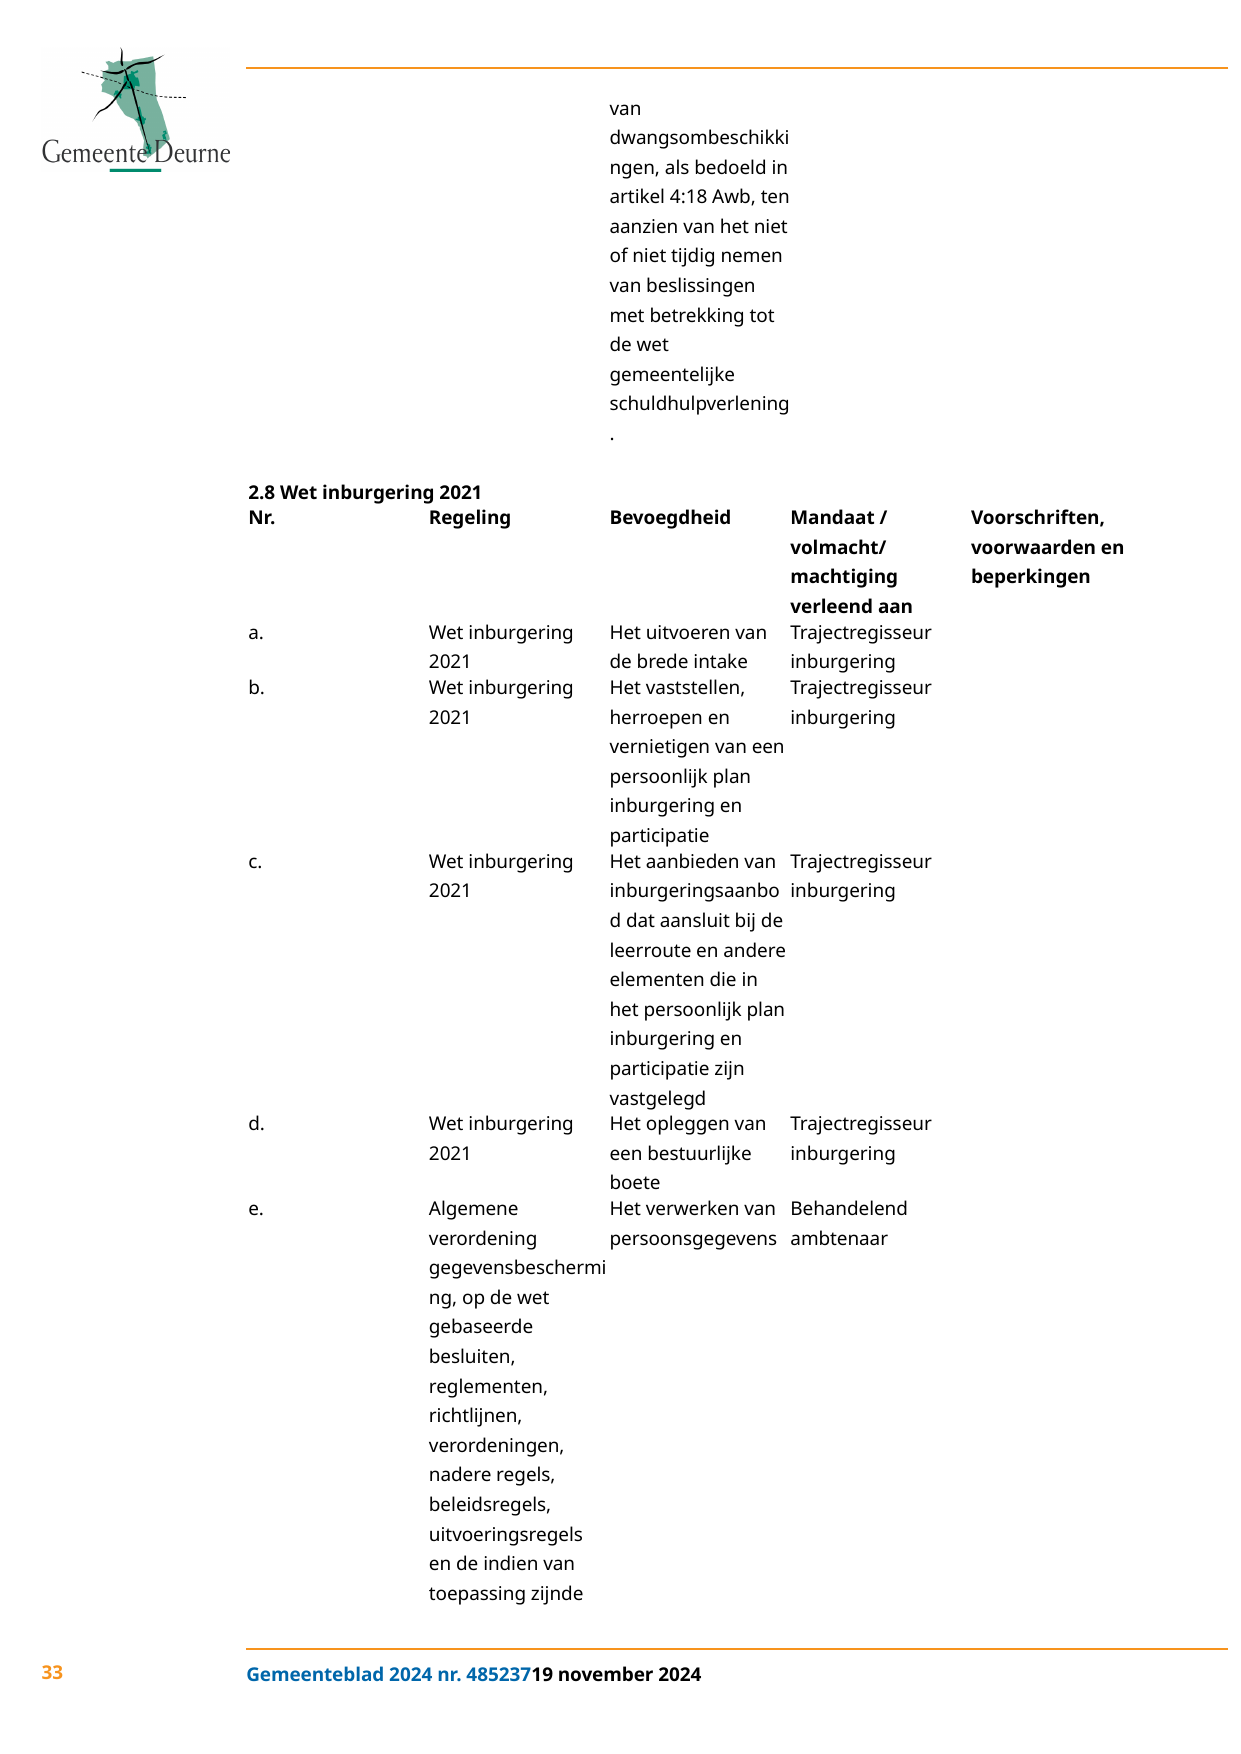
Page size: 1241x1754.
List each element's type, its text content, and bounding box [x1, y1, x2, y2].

table_cell Wet inburgering 2021 [429, 848, 609, 1110]
table_cell Wet inburgering 2021 [429, 619, 609, 674]
table_cell [971, 1110, 1152, 1195]
table_cell Voorschriften, voorwaarden en beperkingen [971, 505, 1152, 619]
table_header 2.8 Wet inburgering 2021 [248, 479, 1152, 504]
table_cell Trajectregisseur inburgering [790, 848, 971, 1110]
table_cell Trajectregisseur inburgering [790, 1110, 971, 1195]
table_cell Het aanbieden van inburgeringsaanbod dat aansluit bij de leerroute en andere elementen die in het persoonlijk plan inburgering en participatie zijn vastgelegd [609, 848, 790, 1110]
table_cell [971, 848, 1152, 1110]
table_cell Nr. [248, 505, 429, 619]
table_cell Trajectregisseur inburgering [790, 619, 971, 674]
table_cell d. [248, 1110, 429, 1195]
table_cell Trajectregisseur inburgering [790, 674, 971, 848]
table_cell Behandelend ambtenaar [790, 1195, 971, 1606]
table_cell [971, 674, 1152, 848]
table_cell Het vaststellen, herroepen en vernietigen van een persoonlijk plan inburgering en participatie [609, 674, 790, 848]
table_cell [971, 619, 1152, 674]
table_cell c. [248, 848, 429, 1110]
table_cell [971, 95, 1152, 446]
table_cell [429, 95, 609, 446]
table_cell b. [248, 674, 429, 848]
table_cell [248, 95, 429, 446]
table_cell Bevoegdheid [609, 505, 790, 619]
table_cell [790, 95, 971, 446]
table_cell Het opleggen van een bestuurlijke boete [609, 1110, 790, 1195]
table_cell Mandaat / volmacht/ machtiging verleend aan [790, 505, 971, 619]
table_cell e. [248, 1195, 429, 1606]
table_cell Het uitvoeren van de brede intake [609, 619, 790, 674]
table_cell Wet inburgering 2021 [429, 674, 609, 848]
table_cell van dwangsombeschikkingen, als bedoeld in artikel 4:18 Awb, ten aanzien van het niet of niet tijdig nemen van beslissingen met betrekking tot de wet gemeentelijke schuldhulpverlening. [609, 95, 790, 446]
picture [41, 47, 231, 172]
table_cell Het verwerken van persoonsgegevens [609, 1195, 790, 1606]
table_cell Algemene verordening gegevensbescherming, op de wet gebaseerde besluiten, reglementen, richtlijnen, verordeningen, nadere regels, beleidsregels, uitvoeringsregels en de indien van toepassing zijnde [429, 1195, 609, 1606]
table_cell [971, 1195, 1152, 1606]
table_cell Wet inburgering 2021 [429, 1110, 609, 1195]
table_cell Regeling [429, 505, 609, 619]
table_cell a. [248, 619, 429, 674]
